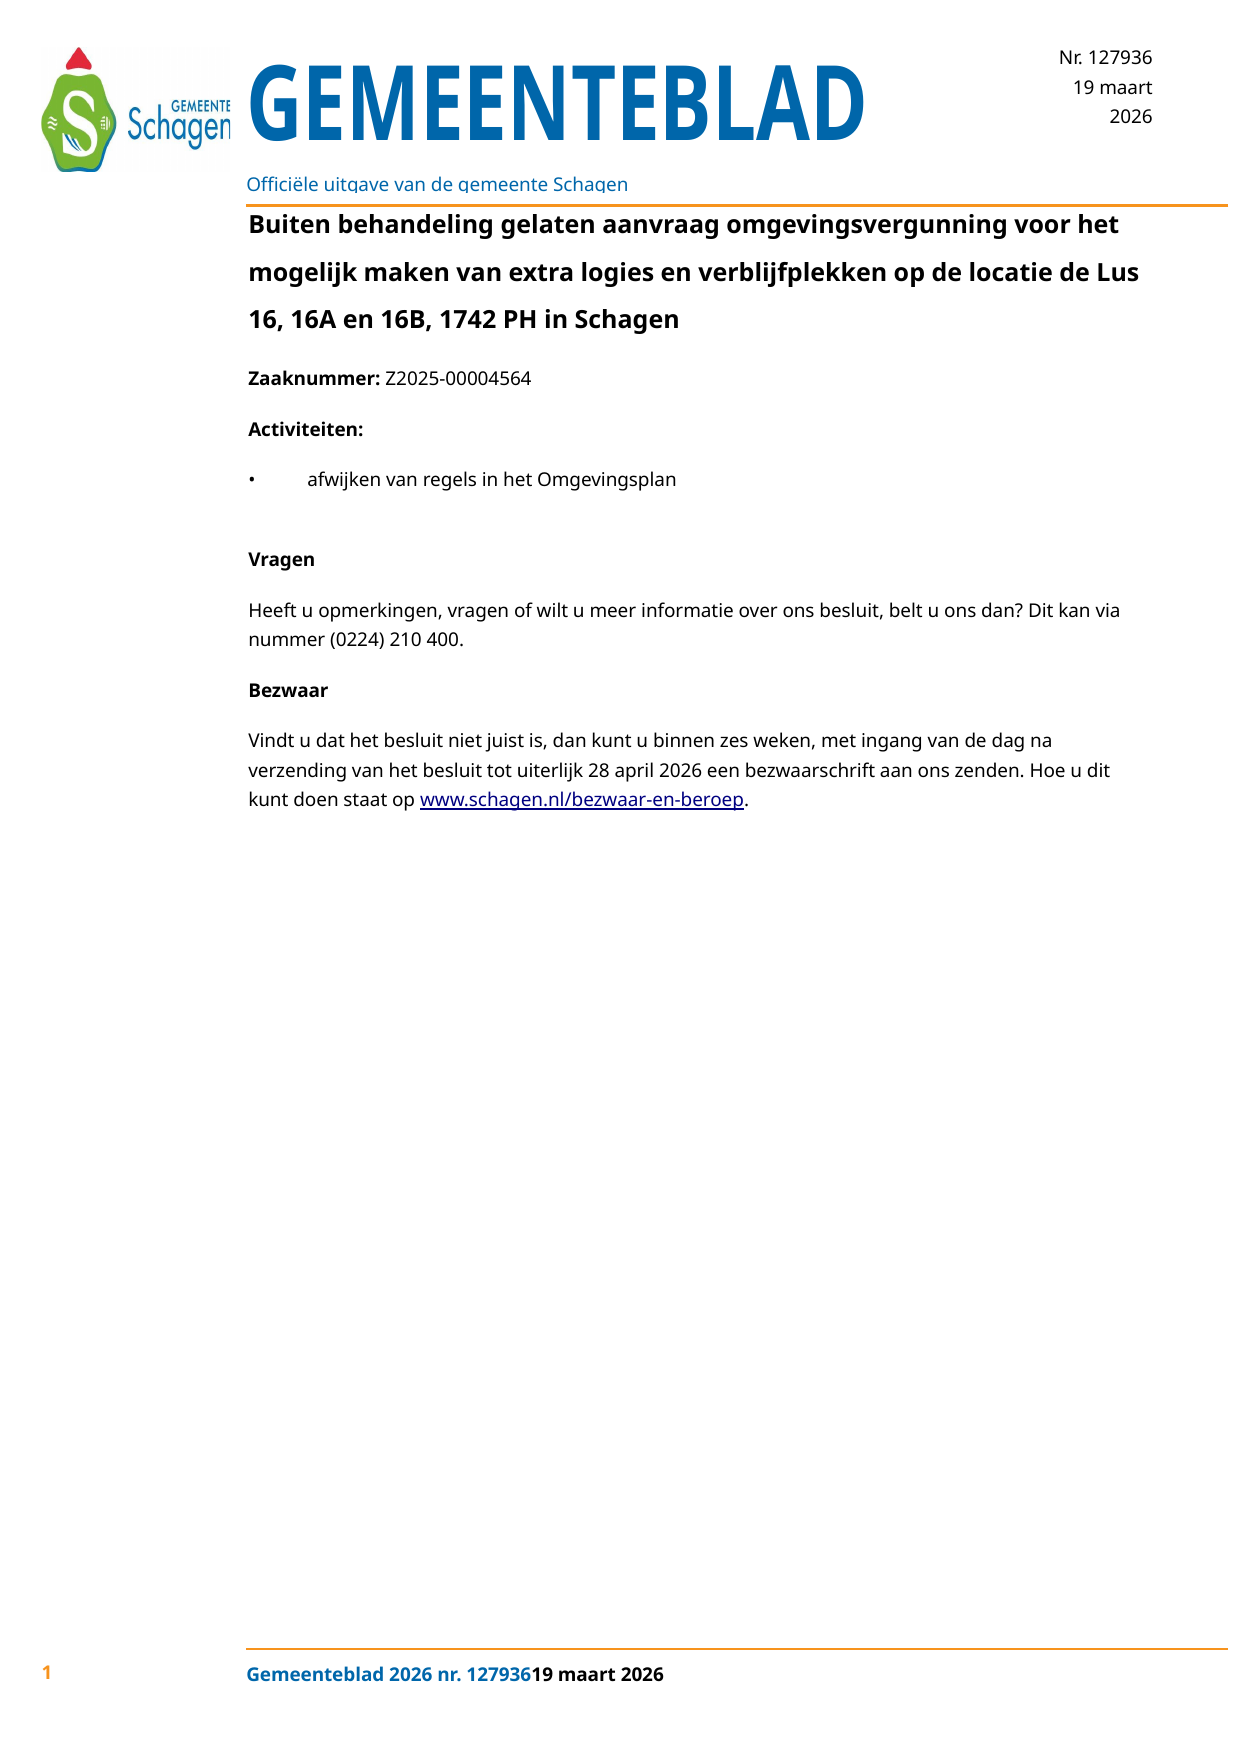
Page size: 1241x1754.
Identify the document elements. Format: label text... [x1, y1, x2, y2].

text Heeft u opmerkingen, vragen of wilt u meer informatie over ons besluit, belt u ons dan? Dit kan via nummer (0224) 210 400. [248, 597, 1152, 652]
list afwijken van regels in het Omgevingsplan [248, 466, 1152, 492]
text Bezwaar [248, 677, 1152, 702]
text Zaaknummer: Z2025-00004564 [248, 366, 1152, 391]
text Activiteiten: [248, 416, 1152, 442]
text Buiten behandeling gelaten aanvraag omgevingsvergunning voor het mogelijk maken van extra logies en verblijfplekken op de locatie de Lus 16, 16A en 16B, 1742 PH in Schagen [248, 207, 1152, 336]
picture [41, 47, 231, 172]
text Vragen [248, 546, 1152, 572]
text Vindt u dat het besluit niet juist is, dan kunt u binnen zes weken, met ingang van de dag na verzending van het besluit tot uiterlijk 28 april 2026 een bezwaarschrift aan ons zenden. Hoe u dit kunt doen staat op www.schagen.nl/bezwaar-en-beroep. [248, 727, 1152, 812]
